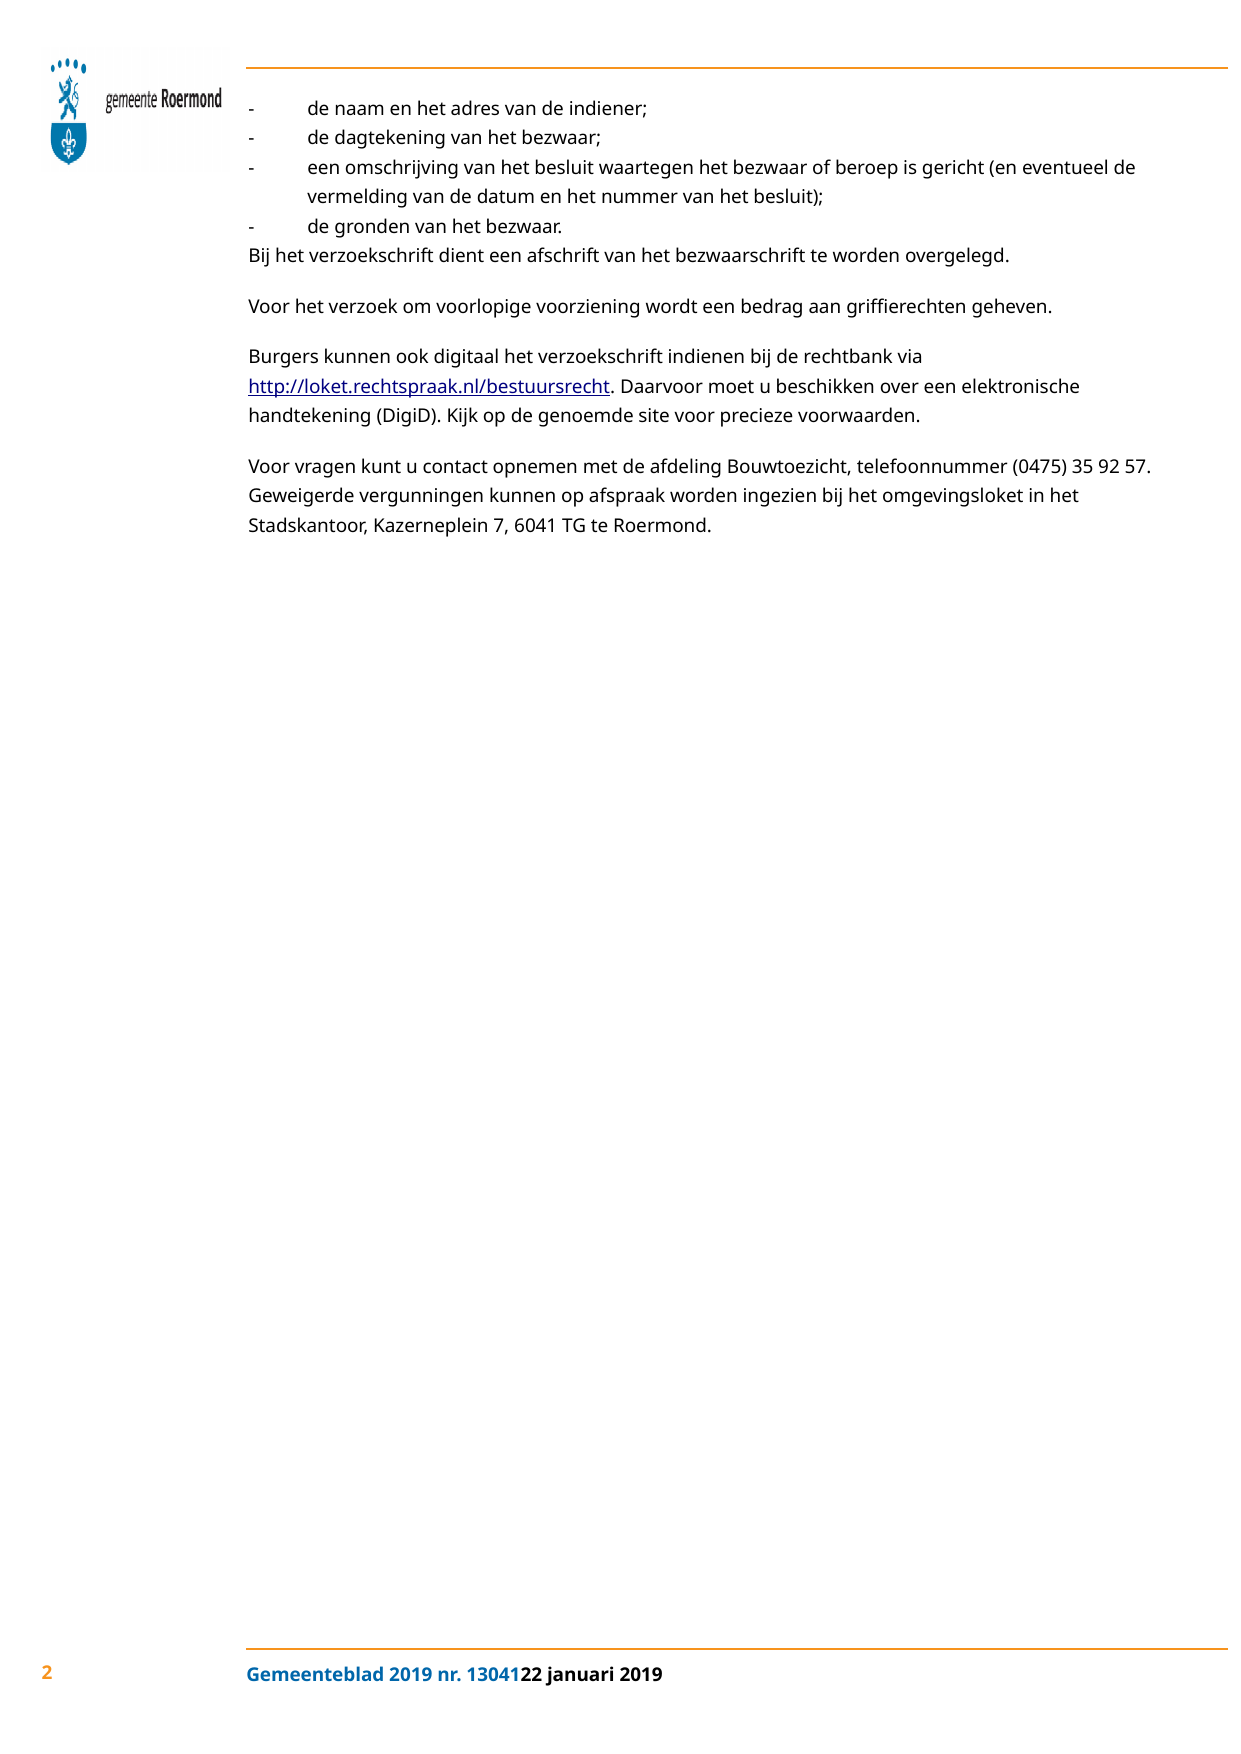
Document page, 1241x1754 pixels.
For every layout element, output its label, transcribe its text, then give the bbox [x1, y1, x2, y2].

list een omschrijving van het besluit waartegen het bezwaar of beroep is gericht (en eventueel de vermelding van de datum en het nummer van het besluit); [248, 154, 1152, 209]
text Voor het verzoek om voorlopige voorziening wordt een bedrag aan griffierechten geheven. [248, 293, 1152, 319]
text Burgers kunnen ook digitaal het verzoekschrift indienen bij de rechtbank via http://loket.rechtspraak.nl/bestuursrecht. Daarvoor moet u beschikken over een elektronische handtekening (DigiD). Kijk op de genoemde site voor precieze voorwaarden. [248, 343, 1152, 428]
list de naam en het adres van de indiener; [248, 95, 1152, 121]
list de gronden van het bezwaar. [248, 213, 1152, 239]
picture [41, 47, 231, 172]
text Bij het verzoekschrift dient een afschrift van het bezwaarschrift te worden overgelegd. [248, 243, 1152, 268]
list de dagtekening van het bezwaar; [248, 124, 1152, 150]
text Voor vragen kunt u contact opnemen met de afdeling Bouwtoezicht, telefoonnummer (0475) 35 92 57. Geweigerde vergunningen kunnen op afspraak worden ingezien bij het omgevingsloket in het Stadskantoor, Kazerneplein 7, 6041 TG te Roermond. [248, 453, 1152, 538]
